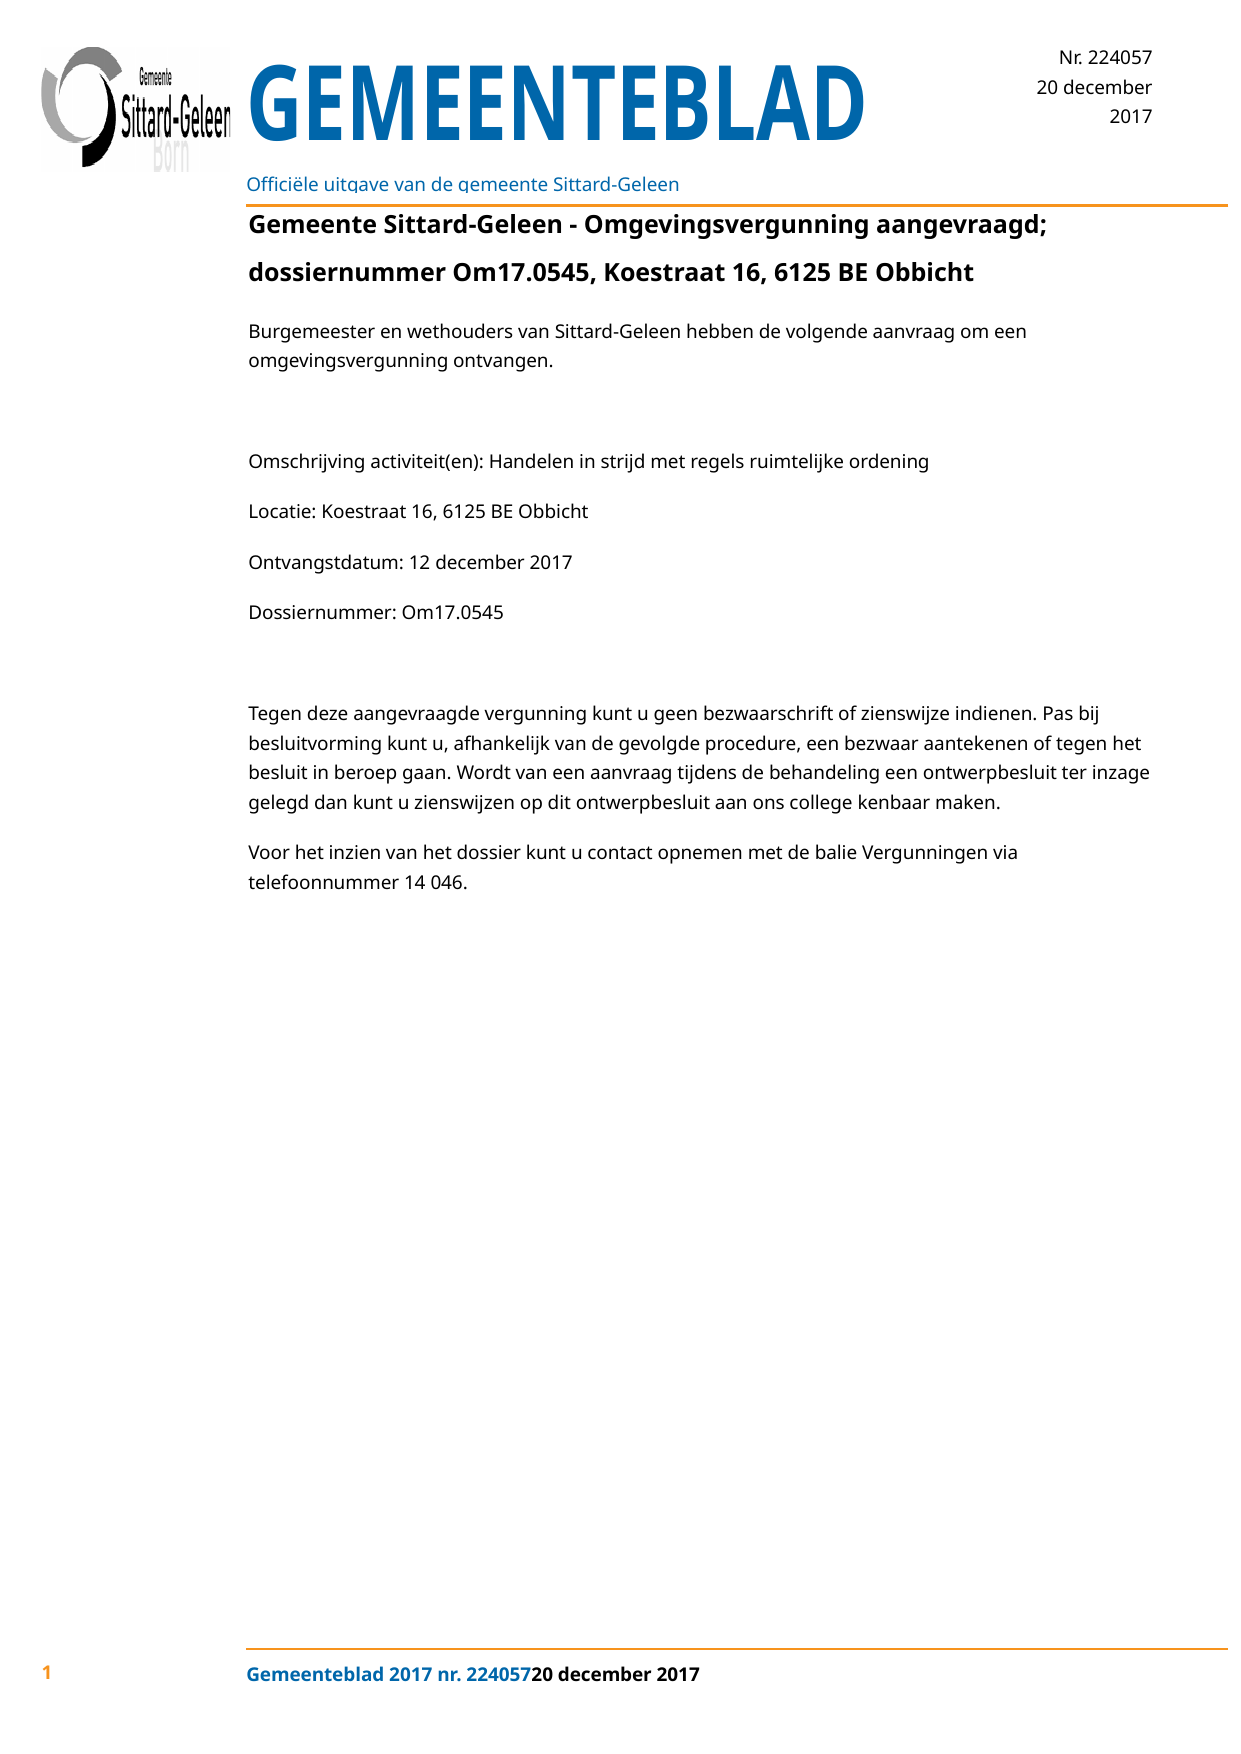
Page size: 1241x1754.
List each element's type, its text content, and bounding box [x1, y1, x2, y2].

text Voor het inzien van het dossier kunt u contact opnemen met de balie Vergunningen via telefoonnummer 14 046. [248, 839, 1152, 895]
text Tegen deze aangevraagde vergunning kunt u geen bezwaarschrift of zienswijze indienen. Pas bij besluitvorming kunt u, afhankelijk van de gevolgde procedure, een bezwaar aantekenen of tegen het besluit in beroep gaan. Wordt van een aanvraag tijdens de behandeling een ontwerpbesluit ter inzage gelegd dan kunt u zienswijzen op dit ontwerpbesluit aan ons college kenbaar maken. [248, 700, 1152, 815]
text Burgemeester en wethouders van Sittard-Geleen hebben de volgende aanvraag om een omgevingsvergunning ontvangen. [248, 318, 1152, 373]
text Dossiernummer: Om17.0545 [248, 599, 1152, 625]
text Locatie: Koestraat 16, 6125 BE Obbicht [248, 499, 1152, 524]
text Ontvangstdatum: 12 december 2017 [248, 549, 1152, 575]
picture [41, 47, 231, 172]
text Gemeente Sittard-Geleen - Omgevingsvergunning aangevraagd; dossiernummer Om17.0545, Koestraat 16, 6125 BE Obbicht [248, 207, 1152, 288]
text Omschrijving activiteit(en): Handelen in strijd met regels ruimtelijke ordening [248, 448, 1152, 474]
